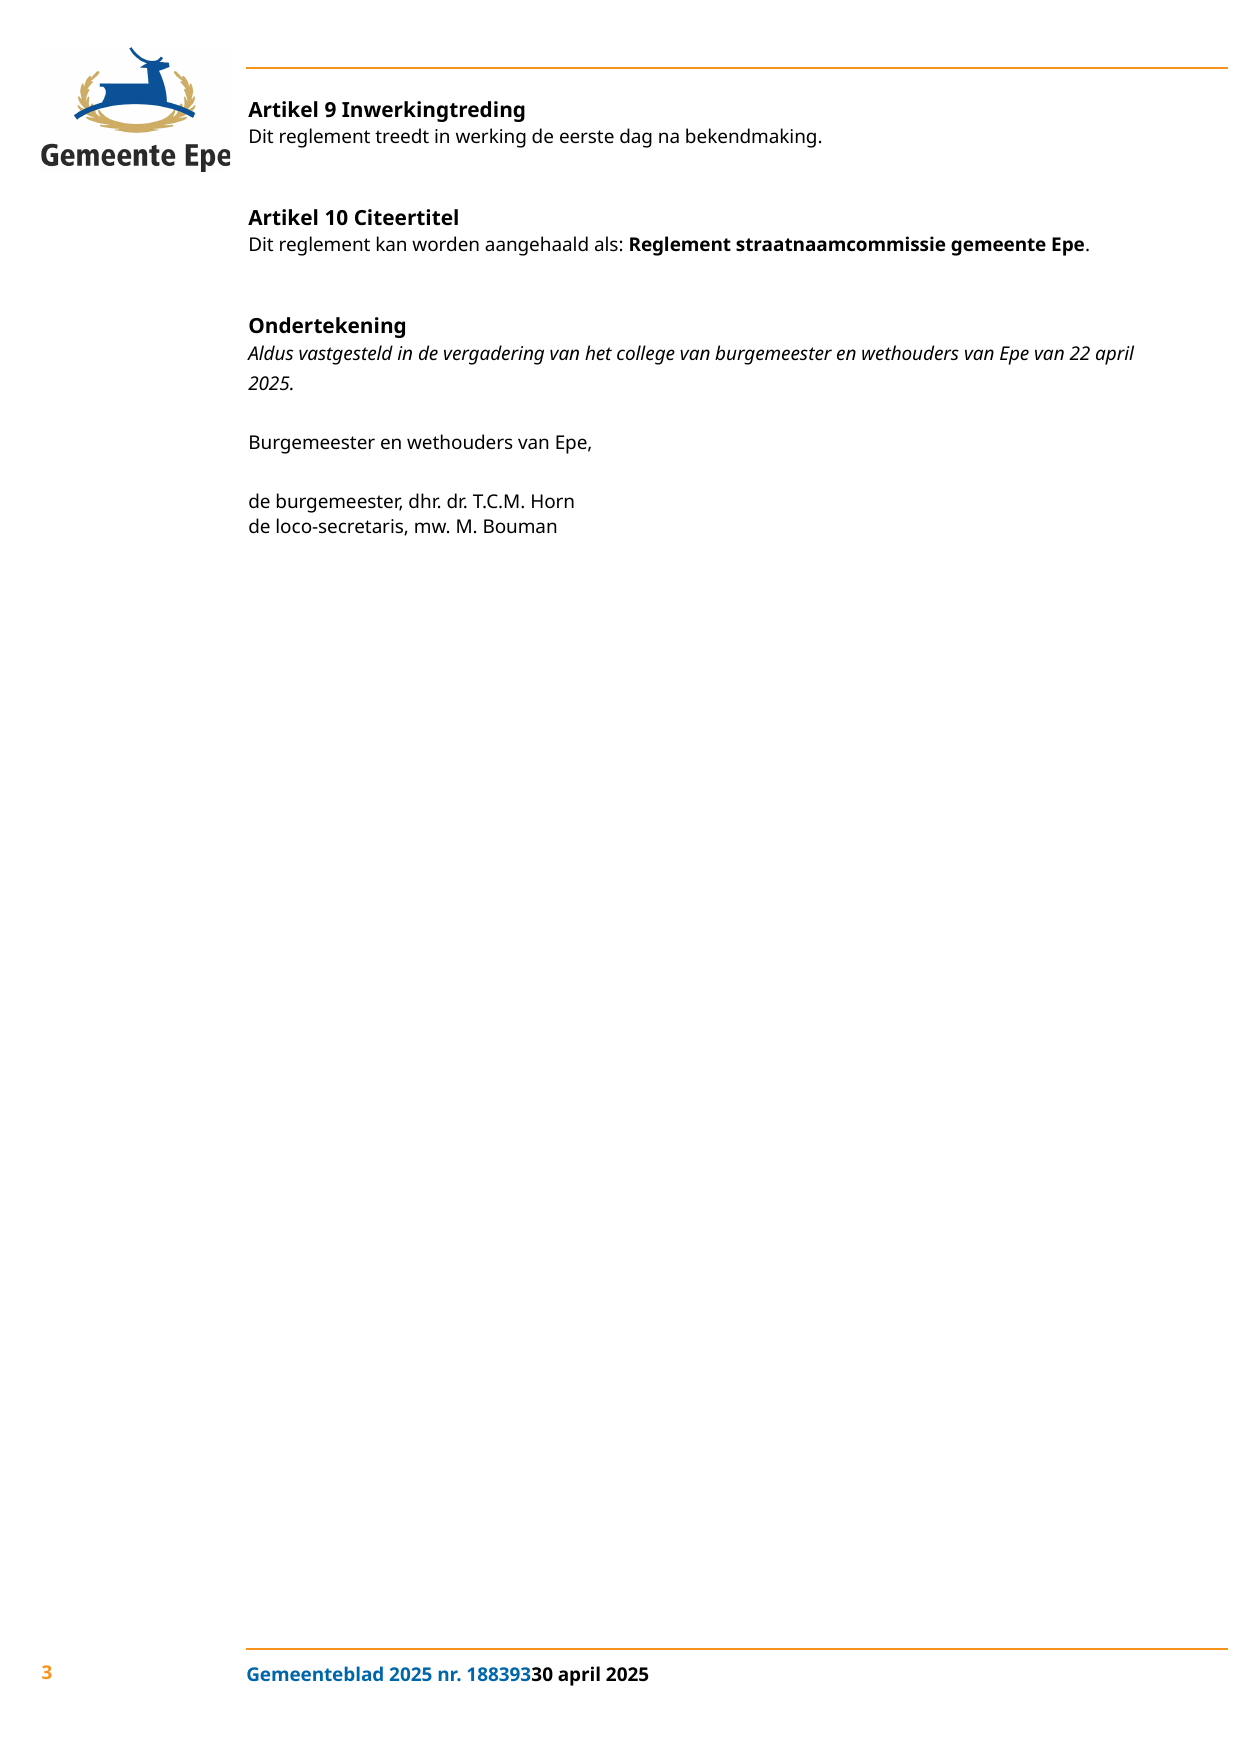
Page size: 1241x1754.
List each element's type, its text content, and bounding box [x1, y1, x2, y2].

text Burgemeester en wethouders van Epe, [248, 429, 1152, 454]
text Dit reglement treedt in werking de eerste dag na bekendmaking. [248, 123, 1152, 149]
picture [41, 47, 231, 172]
text Dit reglement kan worden aangehaald als: Reglement straatnaamcommissie gemeente Epe. [248, 232, 1152, 257]
text Ondertekening [248, 312, 1152, 340]
text de loco-secretaris, mw. M. Bouman [248, 514, 1152, 539]
text Aldus vastgesteld in de vergadering van het college van burgemeester en wethouders van Epe van 22 april 2025. [248, 340, 1152, 395]
text Artikel 10 Citeertitel [248, 203, 1152, 232]
text de burgemeester, dhr. dr. T.C.M. Horn [248, 488, 1152, 514]
text Artikel 9 Inwerkingtreding [248, 95, 1152, 123]
